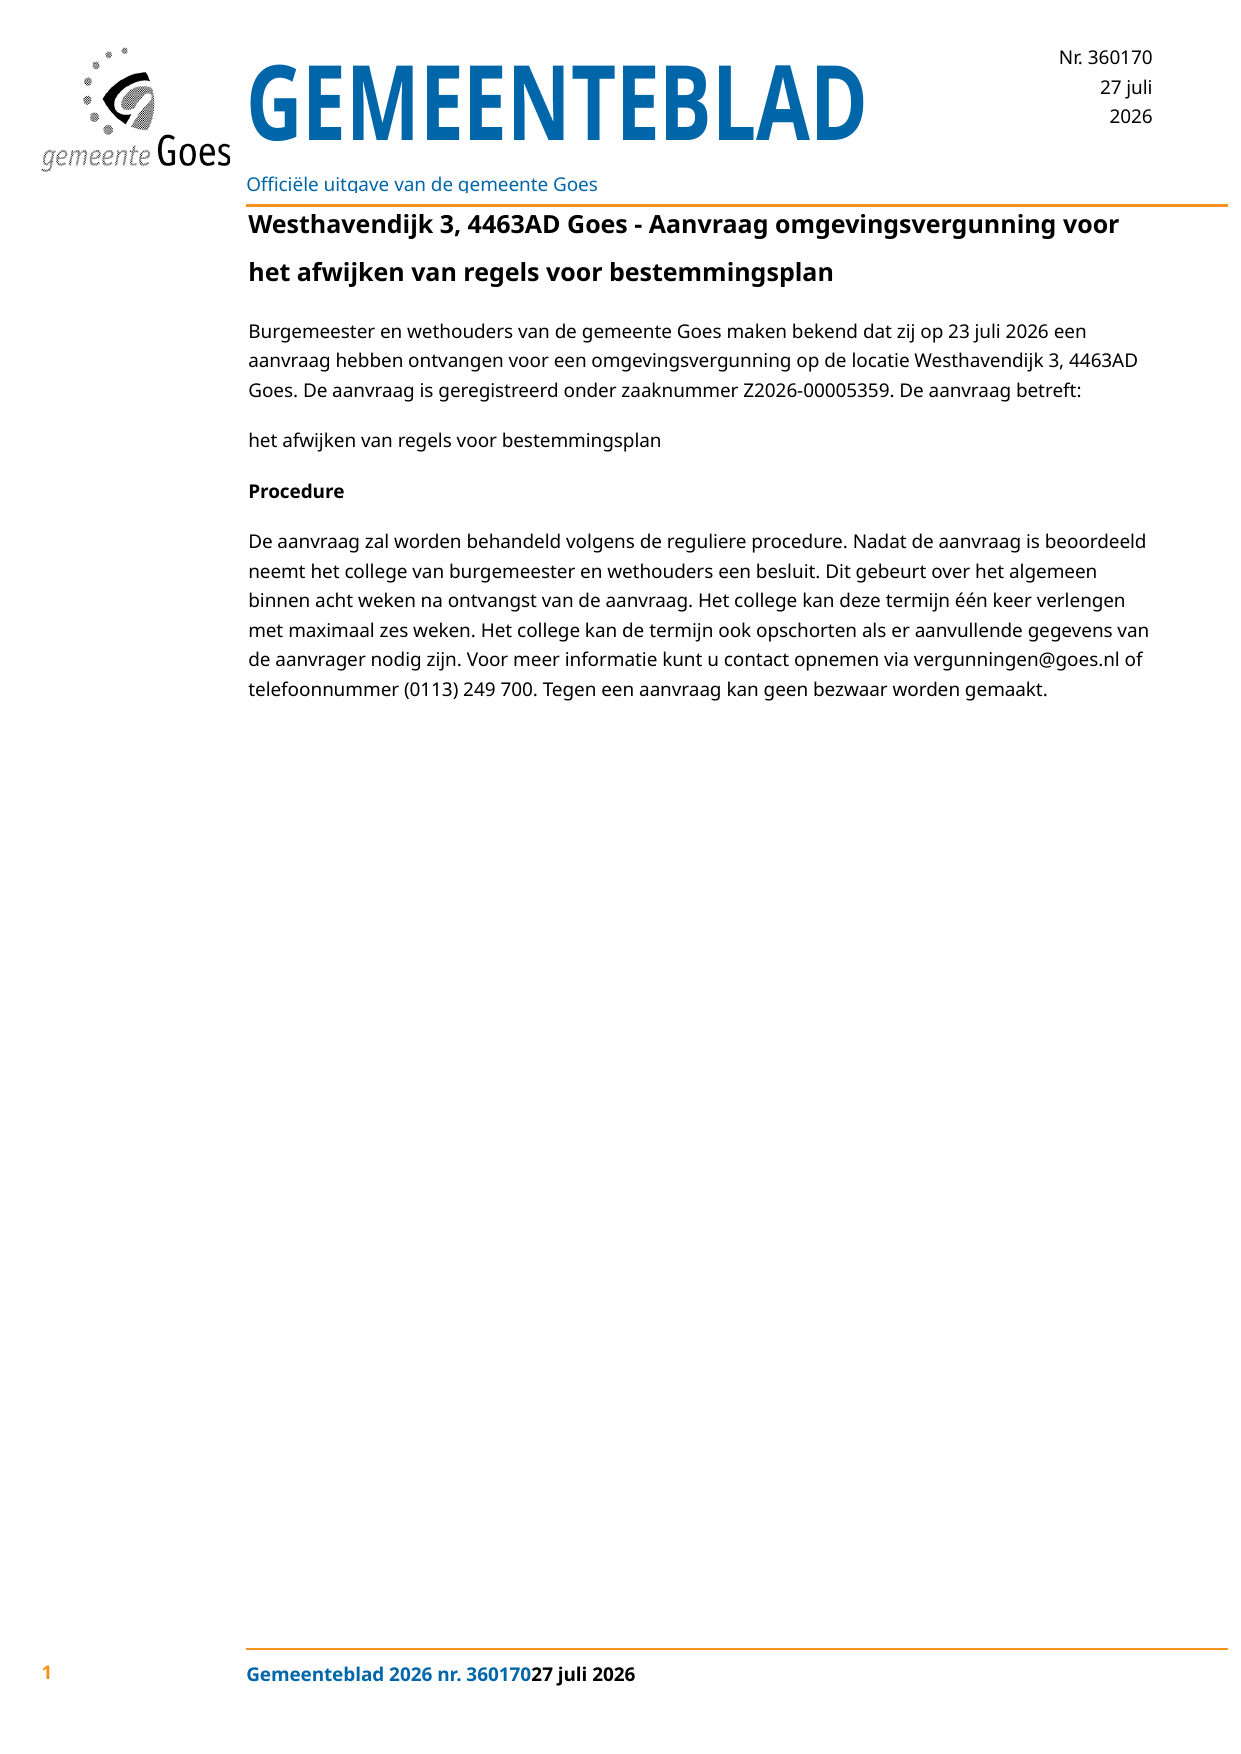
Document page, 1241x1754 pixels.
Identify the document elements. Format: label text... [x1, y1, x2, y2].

text het afwijken van regels voor bestemmingsplan [248, 427, 1152, 453]
text Burgemeester en wethouders van de gemeente Goes maken bekend dat zij op 23 juli 2026 een aanvraag hebben ontvangen voor een omgevingsvergunning op de locatie Westhavendijk 3, 4463AD Goes. De aanvraag is geregistreerd onder zaaknummer Z2026-00005359. De aanvraag betreft: [248, 318, 1152, 403]
text Westhavendijk 3, 4463AD Goes - Aanvraag omgevingsvergunning voor het afwijken van regels voor bestemmingsplan [248, 207, 1152, 288]
text Procedure [248, 478, 1152, 504]
picture [41, 47, 231, 172]
text De aanvraag zal worden behandeld volgens de reguliere procedure. Nadat de aanvraag is beoordeeld neemt het college van burgemeester en wethouders een besluit. Dit gebeurt over het algemeen binnen acht weken na ontvangst van de aanvraag. Het college kan deze termijn één keer verlengen met maximaal zes weken. Het college kan de termijn ook opschorten als er aanvullende gegevens van de aanvrager nodig zijn. Voor meer informatie kunt u contact opnemen via vergunningen@goes.nl of telefoonnummer (0113) 249 700. Tegen een aanvraag kan geen bezwaar worden gemaakt. [248, 528, 1152, 702]
